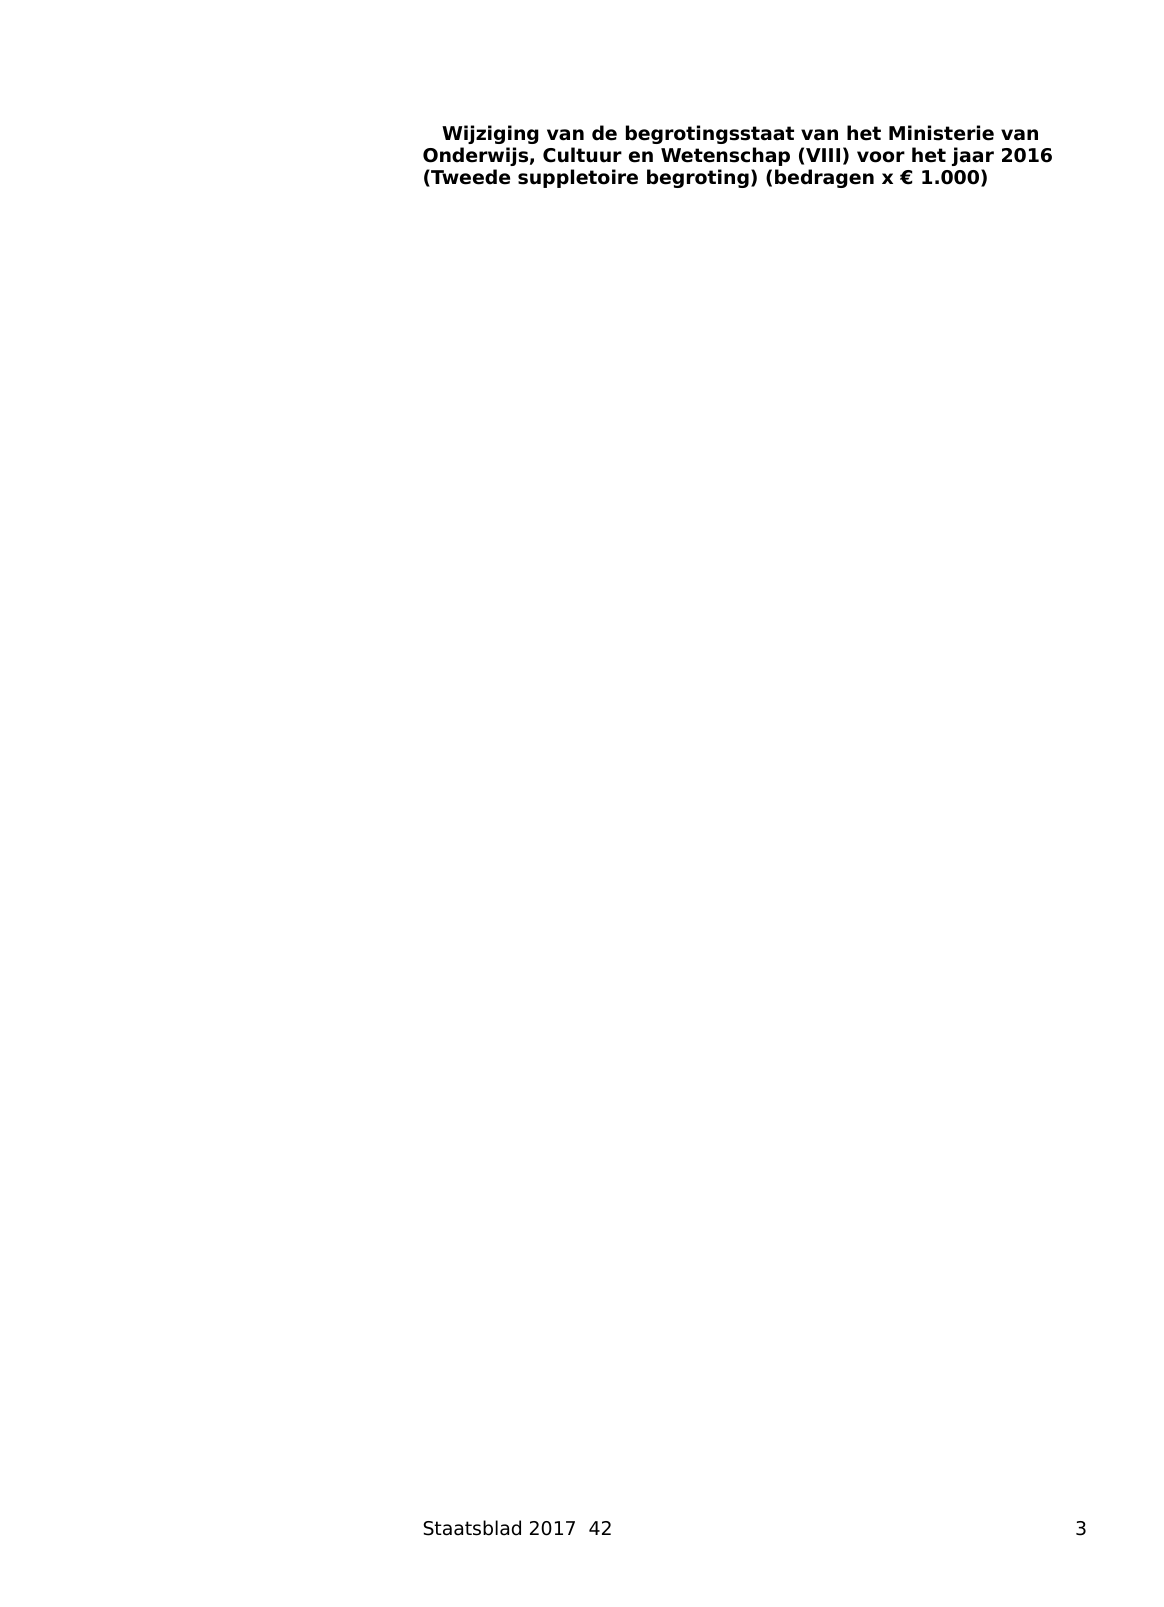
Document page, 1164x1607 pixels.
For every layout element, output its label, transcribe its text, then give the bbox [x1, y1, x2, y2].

text Wijziging van de begrotingsstaat van het Ministerie van Onderwijs, Cultuur en Wetenschap (VIII) voor het jaar 2016 (Tweede suppletoire begroting) (bedragen x € 1.000) [422, 123, 1087, 188]
